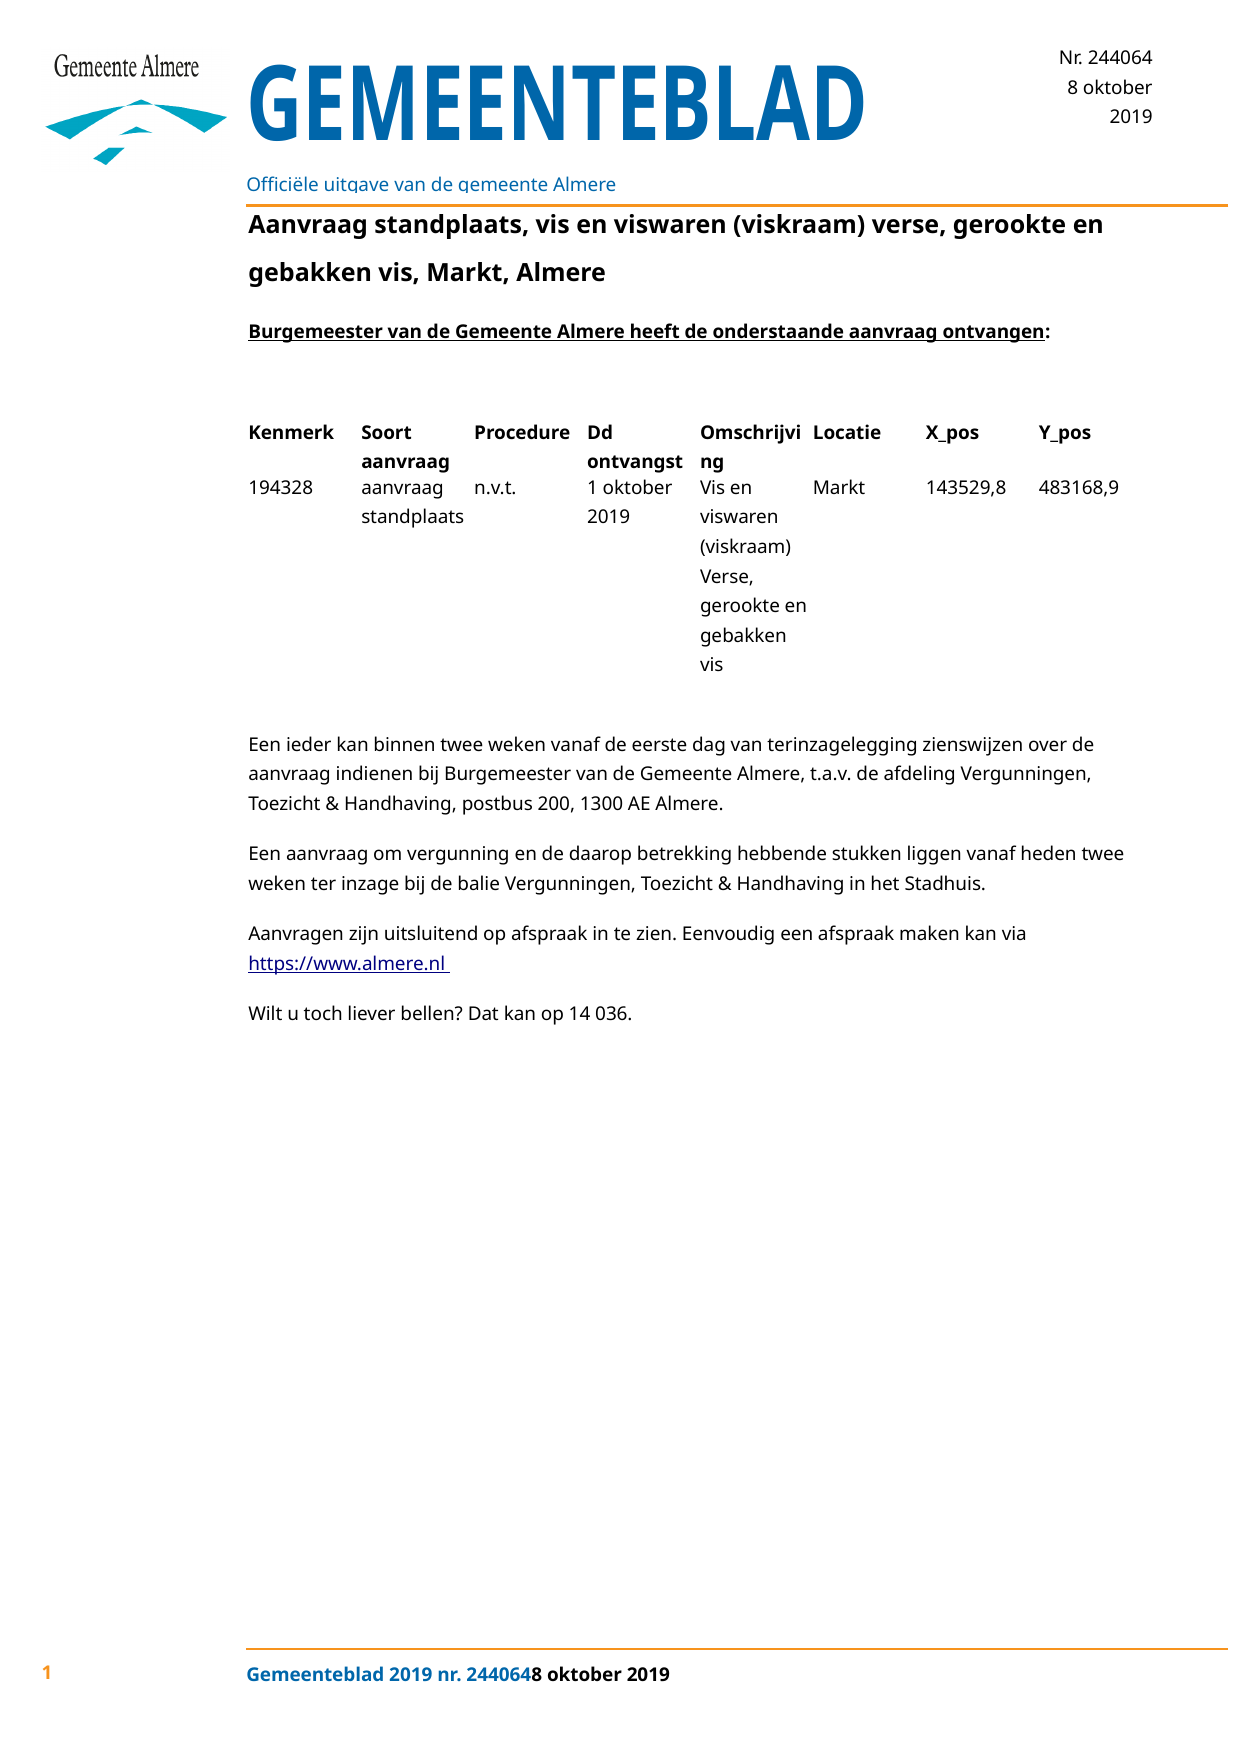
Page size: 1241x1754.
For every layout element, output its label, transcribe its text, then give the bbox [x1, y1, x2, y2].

table_header Omschrijving [700, 419, 813, 474]
text Een ieder kan binnen twee weken vanaf de eerste dag van terinzagelegging zienswijzen over de aanvraag indienen bij Burgemeester van de Gemeente Almere, t.a.v. de afdeling Vergunningen, Toezicht & Handhaving, postbus 200, 1300 AE Almere. [248, 731, 1152, 816]
table_header Procedure [474, 419, 587, 474]
text Burgemeester van de Gemeente Almere heeft de onderstaande aanvraag ontvangen: [248, 318, 1152, 344]
table_cell 143529,8 [926, 474, 1038, 677]
table_cell 194328 [248, 474, 361, 677]
table_header Kenmerk [248, 419, 361, 474]
table_cell 483168,9 [1039, 474, 1152, 677]
table_header Soort aanvraag [361, 419, 474, 474]
table_header Dd ontvangst [587, 419, 700, 474]
table_cell aanvraag standplaats [361, 474, 474, 677]
text Wilt u toch liever bellen? Dat kan op 14 036. [248, 1001, 1152, 1026]
text Aanvragen zijn uitsluitend op afspraak in te zien. Eenvoudig een afspraak maken kan via https://www.almere.nl [248, 921, 1152, 976]
text Aanvraag standplaats, vis en viswaren (viskraam) verse, gerookte en gebakken vis, Markt, Almere [248, 207, 1152, 288]
table_cell 1 oktober 2019 [587, 474, 700, 677]
table_header Y_pos [1039, 419, 1152, 474]
table_cell n.v.t. [474, 474, 587, 677]
table_header Locatie [813, 419, 926, 474]
text Een aanvraag om vergunning en de daarop betrekking hebbende stukken liggen vanaf heden twee weken ter inzage bij de balie Vergunningen, Toezicht & Handhaving in het Stadhuis. [248, 841, 1152, 896]
table_cell Vis en viswaren (viskraam) Verse, gerookte en gebakken vis [700, 474, 813, 677]
table_cell Markt [813, 474, 926, 677]
picture [41, 47, 231, 172]
table_header X_pos [926, 419, 1038, 474]
